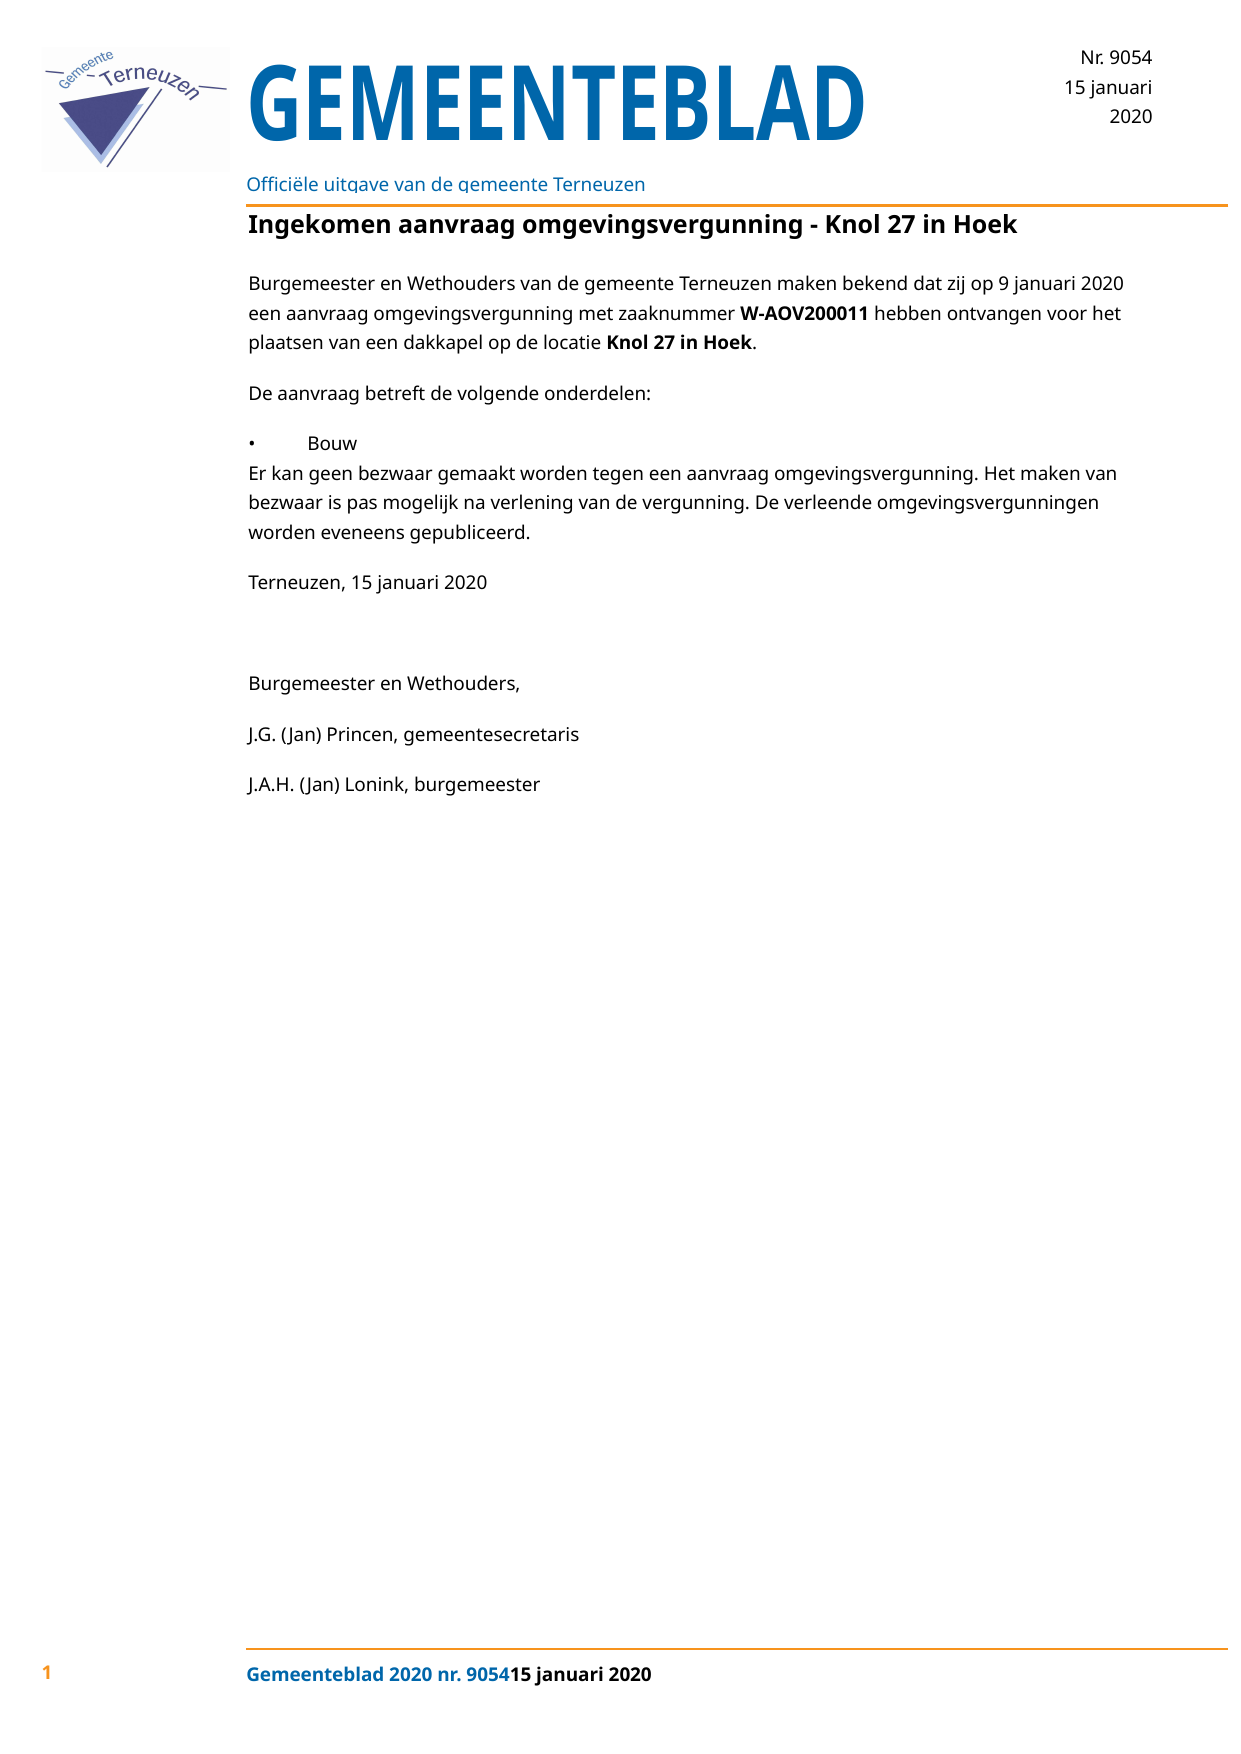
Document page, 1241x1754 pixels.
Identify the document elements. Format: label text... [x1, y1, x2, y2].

text De aanvraag betreft de volgende onderdelen: [248, 380, 1152, 406]
text J.A.H. (Jan) Lonink, burgemeester [248, 771, 1152, 797]
text Burgemeester en Wethouders van de gemeente Terneuzen maken bekend dat zij op 9 januari 2020 een aanvraag omgevingsvergunning met zaaknummer W-AOV200011 hebben ontvangen voor het plaatsen van een dakkapel op de locatie Knol 27 in Hoek. [248, 270, 1152, 355]
text Terneuzen, 15 januari 2020 [248, 569, 1152, 595]
text J.G. (Jan) Princen, gemeentesecretaris [248, 721, 1152, 746]
list Bouw [248, 430, 1152, 456]
picture [41, 47, 231, 172]
text Er kan geen bezwaar gemaakt worden tegen een aanvraag omgevingsvergunning. Het maken van bezwaar is pas mogelijk na verlening van de vergunning. De verleende omgevingsvergunningen worden eveneens gepubliceerd. [248, 460, 1152, 545]
text Burgemeester en Wethouders, [248, 670, 1152, 696]
text Ingekomen aanvraag omgevingsvergunning - Knol 27 in Hoek [248, 207, 1152, 241]
